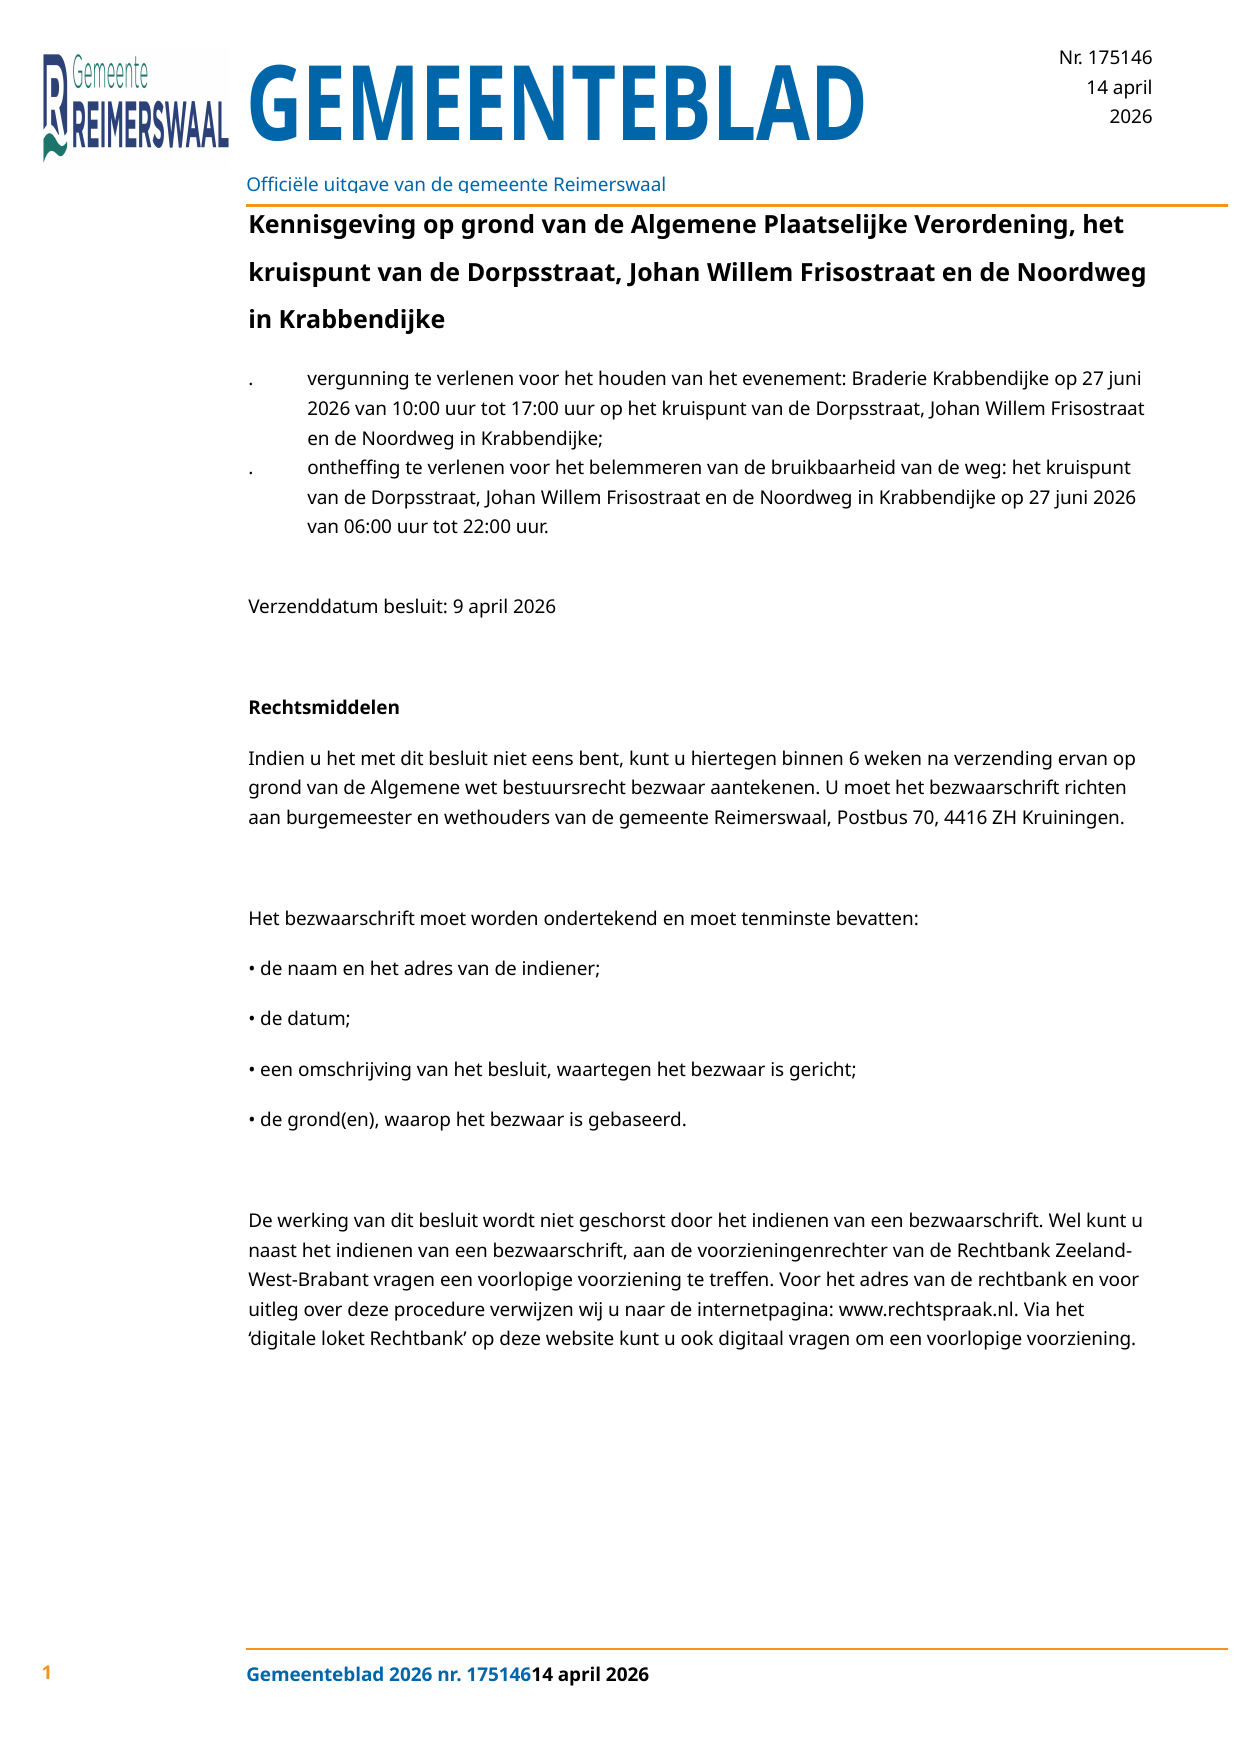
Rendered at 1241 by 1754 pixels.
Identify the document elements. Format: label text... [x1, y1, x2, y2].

text Het bezwaarschrift moet worden ondertekend en moet tenminste bevatten: [248, 905, 1152, 930]
text Verzenddatum besluit: 9 april 2026 [248, 593, 1152, 619]
text Rechtsmiddelen [248, 694, 1152, 720]
text Kennisgeving op grond van de Algemene Plaatselijke Verordening, het kruispunt van de Dorpsstraat, Johan Willem Frisostraat en de Noordweg in Krabbendijke [248, 207, 1152, 336]
text • de grond(en), waarop het bezwaar is gebaseerd. [248, 1106, 1152, 1132]
text Indien u het met dit besluit niet eens bent, kunt u hiertegen binnen 6 weken na verzending ervan op grond van de Algemene wet bestuursrecht bezwaar aantekenen. U moet het bezwaarschrift richten aan burgemeester en wethouders van de gemeente Reimerswaal, Postbus 70, 4416 ZH Kruiningen. [248, 745, 1152, 829]
text • de datum; [248, 1006, 1152, 1031]
picture [41, 47, 231, 172]
list ontheffing te verlenen voor het belemmeren van de bruikbaarheid van de weg: het kruispunt van de Dorpsstraat, Johan Willem Frisostraat en de Noordweg in Krabbendijke op 27 juni 2026 van 06:00 uur tot 22:00 uur. [248, 454, 1152, 539]
text De werking van dit besluit wordt niet geschorst door het indienen van een bezwaarschrift. Wel kunt u naast het indienen van een bezwaarschrift, aan de voorzieningenrechter van de Rechtbank Zeeland-West-Brabant vragen een voorlopige voorziening te treffen. Voor het adres van de rechtbank en voor uitleg over deze procedure verwijzen wij u naar de internetpagina: www.rechtspraak.nl. Via het ‘digitale loket Rechtbank’ op deze website kunt u ook digitaal vragen om een voorlopige voorziening. [248, 1207, 1152, 1351]
text • een omschrijving van het besluit, waartegen het bezwaar is gericht; [248, 1056, 1152, 1082]
text • de naam en het adres van de indiener; [248, 955, 1152, 981]
list vergunning te verlenen voor het houden van het evenement: Braderie Krabbendijke op 27 juni 2026 van 10:00 uur tot 17:00 uur op het kruispunt van de Dorpsstraat, Johan Willem Frisostraat en de Noordweg in Krabbendijke; [248, 366, 1152, 450]
